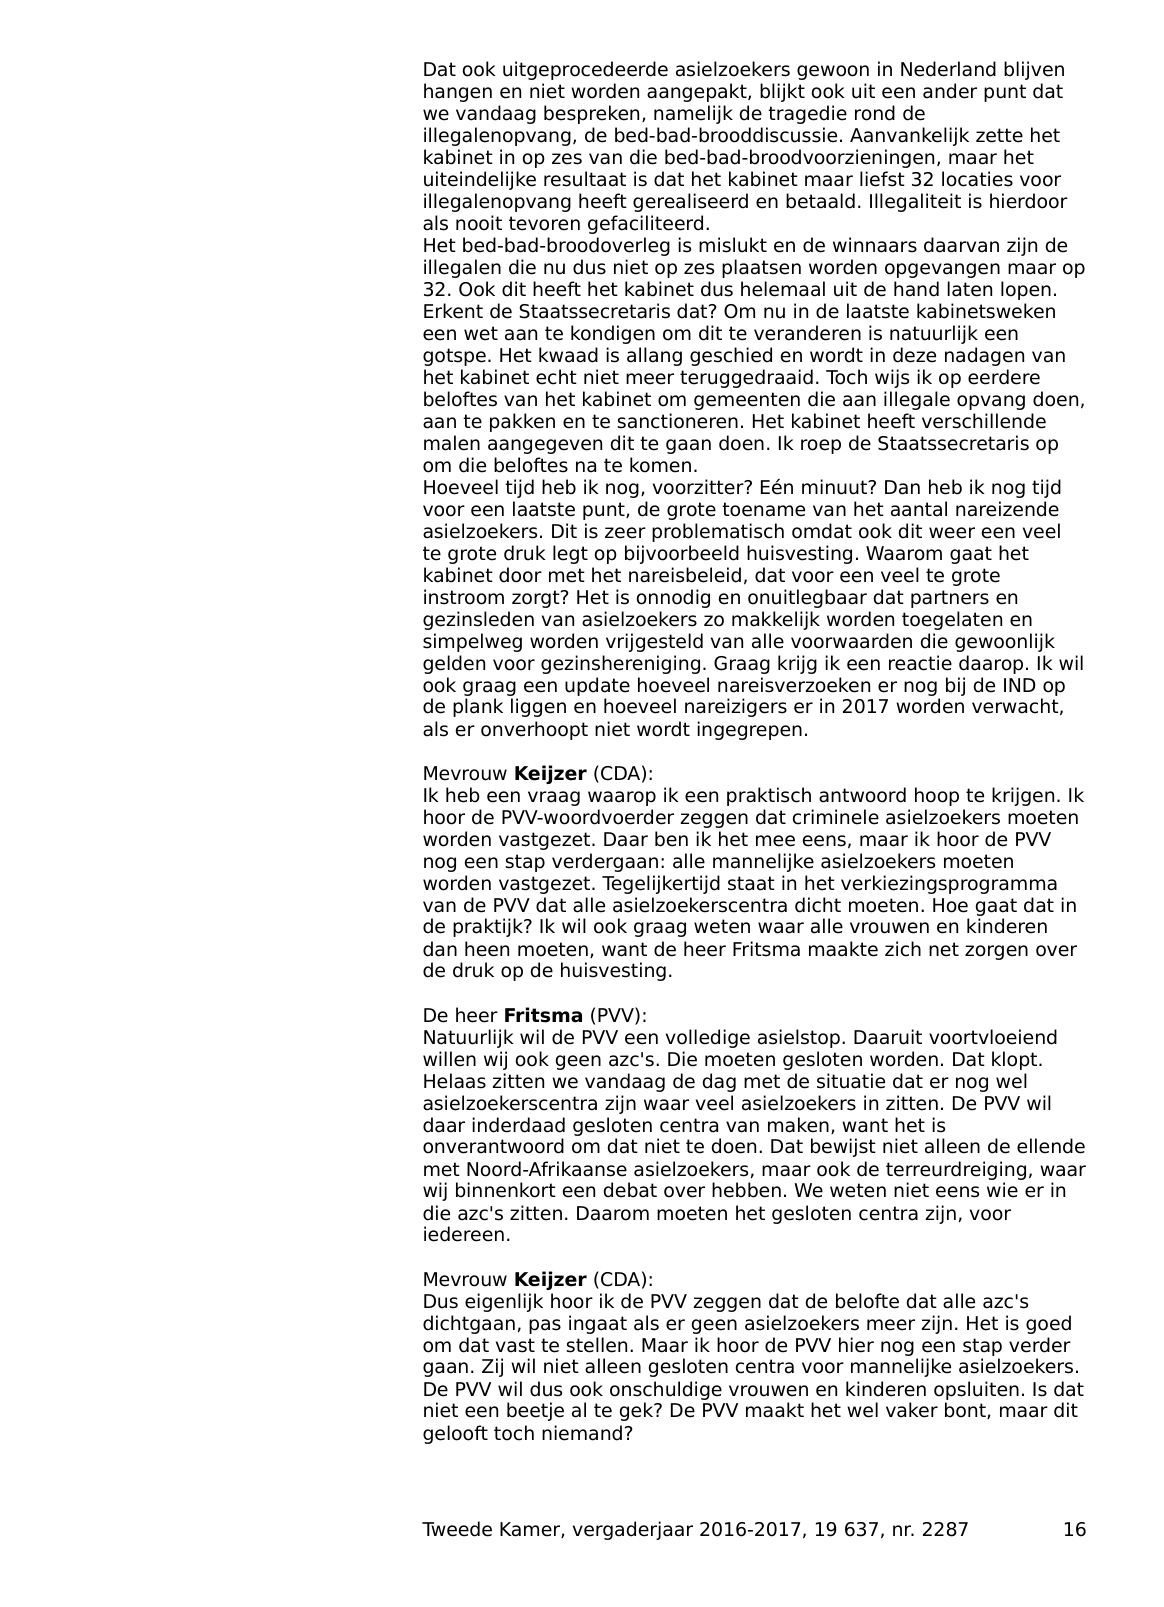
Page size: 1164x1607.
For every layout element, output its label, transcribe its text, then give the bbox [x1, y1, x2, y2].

text Hoeveel tijd heb ik nog, voorzitter? Eén minuut? Dan heb ik nog tijd voor een laatste punt, de grote toename van het aantal nareizende asielzoekers. Dit is zeer problematisch omdat ook dit weer een veel te grote druk legt op bijvoorbeeld huisvesting. Waarom gaat het kabinet door met het nareisbeleid, dat voor een veel te grote instroom zorgt? Het is onnodig en onuitlegbaar dat partners en gezinsleden van asielzoekers zo makkelijk worden toegelaten en simpelweg worden vrijgesteld van alle voorwaarden die gewoonlijk gelden voor gezinshereniging. Graag krijg ik een reactie daarop. Ik wil ook graag een update hoeveel nareisverzoeken er nog bij de IND op de plank liggen en hoeveel nareizigers er in 2017 worden verwacht, als er onverhoopt niet wordt ingegrepen. [422, 477, 1087, 740]
text Mevrouw Keijzer (CDA): [422, 1268, 1087, 1291]
text Dat ook uitgeprocedeerde asielzoekers gewoon in Nederland blijven hangen en niet worden aangepakt, blijkt ook uit een ander punt dat we vandaag bespreken, namelijk de tragedie rond de illegalenopvang, de bed-bad-brooddiscussie. Aanvankelijk zette het kabinet in op zes van die bed-bad-broodvoorzieningen, maar het uiteindelijke resultaat is dat het kabinet maar liefst 32 locaties voor illegalenopvang heeft gerealiseerd en betaald. Illegaliteit is hierdoor als nooit tevoren gefaciliteerd. [422, 59, 1087, 235]
text Dus eigenlijk hoor ik de PVV zeggen dat de belofte dat alle azc's dichtgaan, pas ingaat als er geen asielzoekers meer zijn. Het is goed om dat vast te stellen. Maar ik hoor de PVV hier nog een stap verder gaan. Zij wil niet alleen gesloten centra voor mannelijke asielzoekers. De PVV wil dus ook onschuldige vrouwen en kinderen opsluiten. Is dat niet een beetje al te gek? De PVV maakt het wel vaker bont, maar dit gelooft toch niemand? [422, 1291, 1087, 1444]
text Mevrouw Keijzer (CDA): [422, 763, 1087, 784]
text Natuurlijk wil de PVV een volledige asielstop. Daaruit voortvloeiend willen wij ook geen azc's. Die moeten gesloten worden. Dat klopt. Helaas zitten we vandaag de dag met de situatie dat er nog wel asielzoekerscentra zijn waar veel asielzoekers in zitten. De PVV wil daar inderdaad gesloten centra van maken, want het is onverantwoord om dat niet te doen. Dat bewijst niet alleen de ellende met Noord-Afrikaanse asielzoekers, maar ook de terreurdreiging, waar wij binnenkort een debat over hebben. We weten niet eens wie er in die azc's zitten. Daarom moeten het gesloten centra zijn, voor iedereen. [422, 1027, 1087, 1246]
text Ik heb een vraag waarop ik een praktisch antwoord hoop te krijgen. Ik hoor de PVV-woordvoerder zeggen dat criminele asielzoekers moeten worden vastgezet. Daar ben ik het mee eens, maar ik hoor de PVV nog een stap verdergaan: alle mannelijke asielzoekers moeten worden vastgezet. Tegelijkertijd staat in het verkiezingsprogramma van de PVV dat alle asielzoekerscentra dicht moeten. Hoe gaat dat in de praktijk? Ik wil ook graag weten waar alle vrouwen en kinderen dan heen moeten, want de heer Fritsma maakte zich net zorgen over de druk op de huisvesting. [422, 784, 1087, 982]
text Het bed-bad-broodoverleg is mislukt en de winnaars daarvan zijn de illegalen die nu dus niet op zes plaatsen worden opgevangen maar op 32. Ook dit heeft het kabinet dus helemaal uit de hand laten lopen. Erkent de Staatssecretaris dat? Om nu in de laatste kabinetsweken een wet aan te kondigen om dit te veranderen is natuurlijk een gotspe. Het kwaad is allang geschied en wordt in deze nadagen van het kabinet echt niet meer teruggedraaid. Toch wijs ik op eerdere beloftes van het kabinet om gemeenten die aan illegale opvang doen, aan te pakken en te sanctioneren. Het kabinet heeft verschillende malen aangegeven dit te gaan doen. Ik roep de Staatssecretaris op om die beloftes na te komen. [422, 235, 1087, 477]
text De heer Fritsma (PVV): [422, 1004, 1087, 1027]
